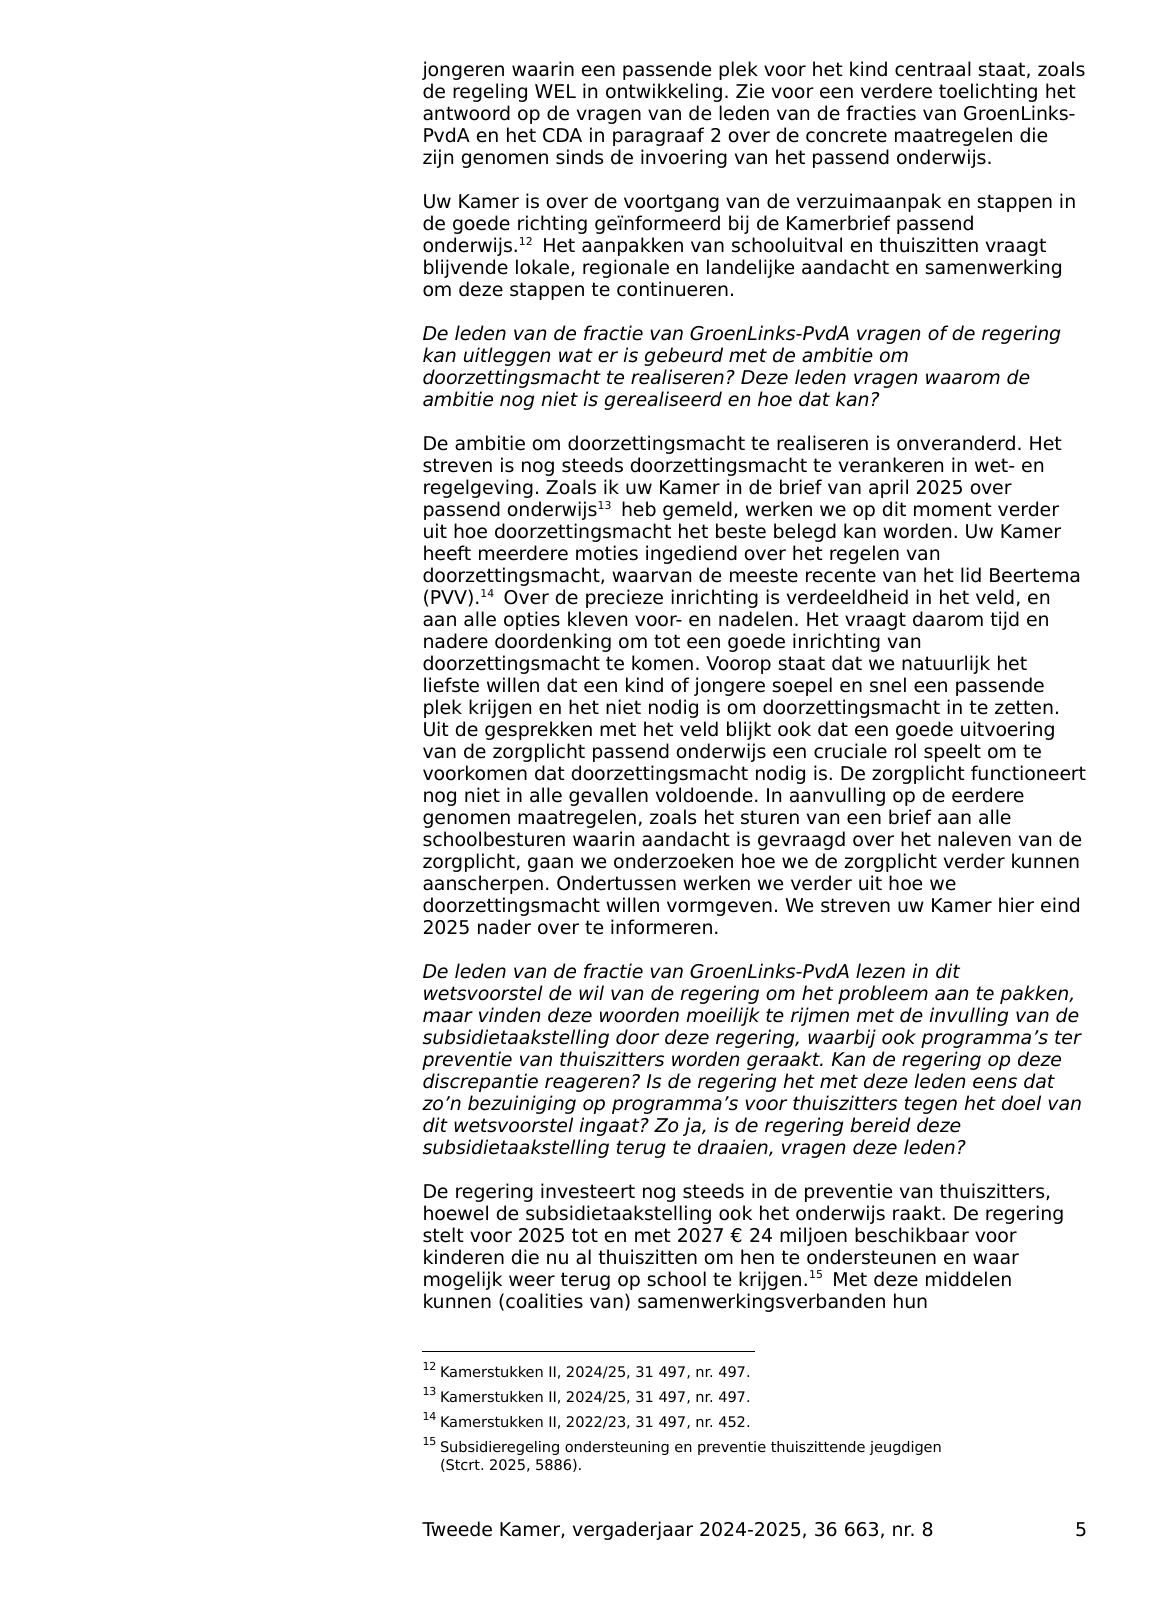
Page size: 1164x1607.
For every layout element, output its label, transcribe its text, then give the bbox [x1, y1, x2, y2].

text De leden van de fractie van GroenLinks-PvdA vragen of de regering kan uitleggen wat er is gebeurd met de ambitie om doorzettingsmacht te realiseren? Deze leden vragen waarom de ambitie nog niet is gerealiseerd en hoe dat kan? [422, 323, 1087, 411]
text jongeren waarin een passende plek voor het kind centraal staat, zoals de regeling WEL in ontwikkeling. Zie voor een verdere toelichting het antwoord op de vragen van de leden van de fracties van GroenLinks-PvdA en het CDA in paragraaf 2 over de concrete maatregelen die zijn genomen sinds de invoering van het passend onderwijs. [422, 59, 1087, 169]
text Kamerstukken II, 2022/23, 31 497, nr. 452. [422, 1410, 1087, 1432]
text De ambitie om doorzettingsmacht te realiseren is onveranderd. Het streven is nog steeds doorzettingsmacht te verankeren in wet- en regelgeving. Zoals ik uw Kamer in de brief van april 2025 over passend onderwijs heb gemeld, werken we op dit moment verder uit hoe doorzettingsmacht het beste belegd kan worden. Uw Kamer heeft meerdere moties ingediend over het regelen van doorzettingsmacht, waarvan de meeste recente van het lid Beertema (PVV). Over de precieze inrichting is verdeeldheid in het veld, en aan alle opties kleven voor- en nadelen. Het vraagt daarom tijd en nadere doordenking om tot een goede inrichting van doorzettingsmacht te komen. Voorop staat dat we natuurlijk het liefste willen dat een kind of jongere soepel en snel een passende plek krijgen en het niet nodig is om doorzettingsmacht in te zetten. Uit de gesprekken met het veld blijkt ook dat een goede uitvoering van de zorgplicht passend onderwijs een cruciale rol speelt om te voorkomen dat doorzettingsmacht nodig is. De zorgplicht functioneert nog niet in alle gevallen voldoende. In aanvulling op de eerdere genomen maatregelen, zoals het sturen van een brief aan alle schoolbesturen waarin aandacht is gevraagd over het naleven van de zorgplicht, gaan we onderzoeken hoe we de zorgplicht verder kunnen aanscherpen. Ondertussen werken we verder uit hoe we doorzettingsmacht willen vormgeven. We streven uw Kamer hier eind 2025 nader over te informeren. [422, 433, 1087, 939]
text Kamerstukken II, 2024/25, 31 497, nr. 497. [422, 1360, 1087, 1382]
text Kamerstukken II, 2024/25, 31 497, nr. 497. [422, 1385, 1087, 1407]
text De regering investeert nog steeds in de preventie van thuiszitters, hoewel de subsidietaakstelling ook het onderwijs raakt. De regering stelt voor 2025 tot en met 2027 € 24 miljoen beschikbaar voor kinderen die nu al thuiszitten om hen te ondersteunen en waar mogelijk weer terug op school te krijgen. Met deze middelen kunnen (coalities van) samenwerkingsverbanden hun [422, 1181, 1087, 1313]
text De leden van de fractie van GroenLinks-PvdA lezen in dit wetsvoorstel de wil van de regering om het probleem aan te pakken, maar vinden deze woorden moeilijk te rijmen met de invulling van de subsidietaakstelling door deze regering, waarbij ook programma’s ter preventie van thuiszitters worden geraakt. Kan de regering op deze discrepantie reageren? Is de regering het met deze leden eens dat zo’n bezuiniging op programma’s voor thuiszitters tegen het doel van dit wetsvoorstel ingaat? Zo ja, is de regering bereid deze subsidietaakstelling terug te draaien, vragen deze leden? [422, 961, 1087, 1159]
text Uw Kamer is over de voortgang van de verzuimaanpak en stappen in de goede richting geïnformeerd bij de Kamerbrief passend onderwijs. Het aanpakken van schooluitval en thuiszitten vraagt blijvende lokale, regionale en landelijke aandacht en samenwerking om deze stappen te continueren. [422, 191, 1087, 301]
text Subsidieregeling ondersteuning en preventie thuiszittende jeugdigen (Stcrt. 2025, 5886). [422, 1435, 1087, 1474]
